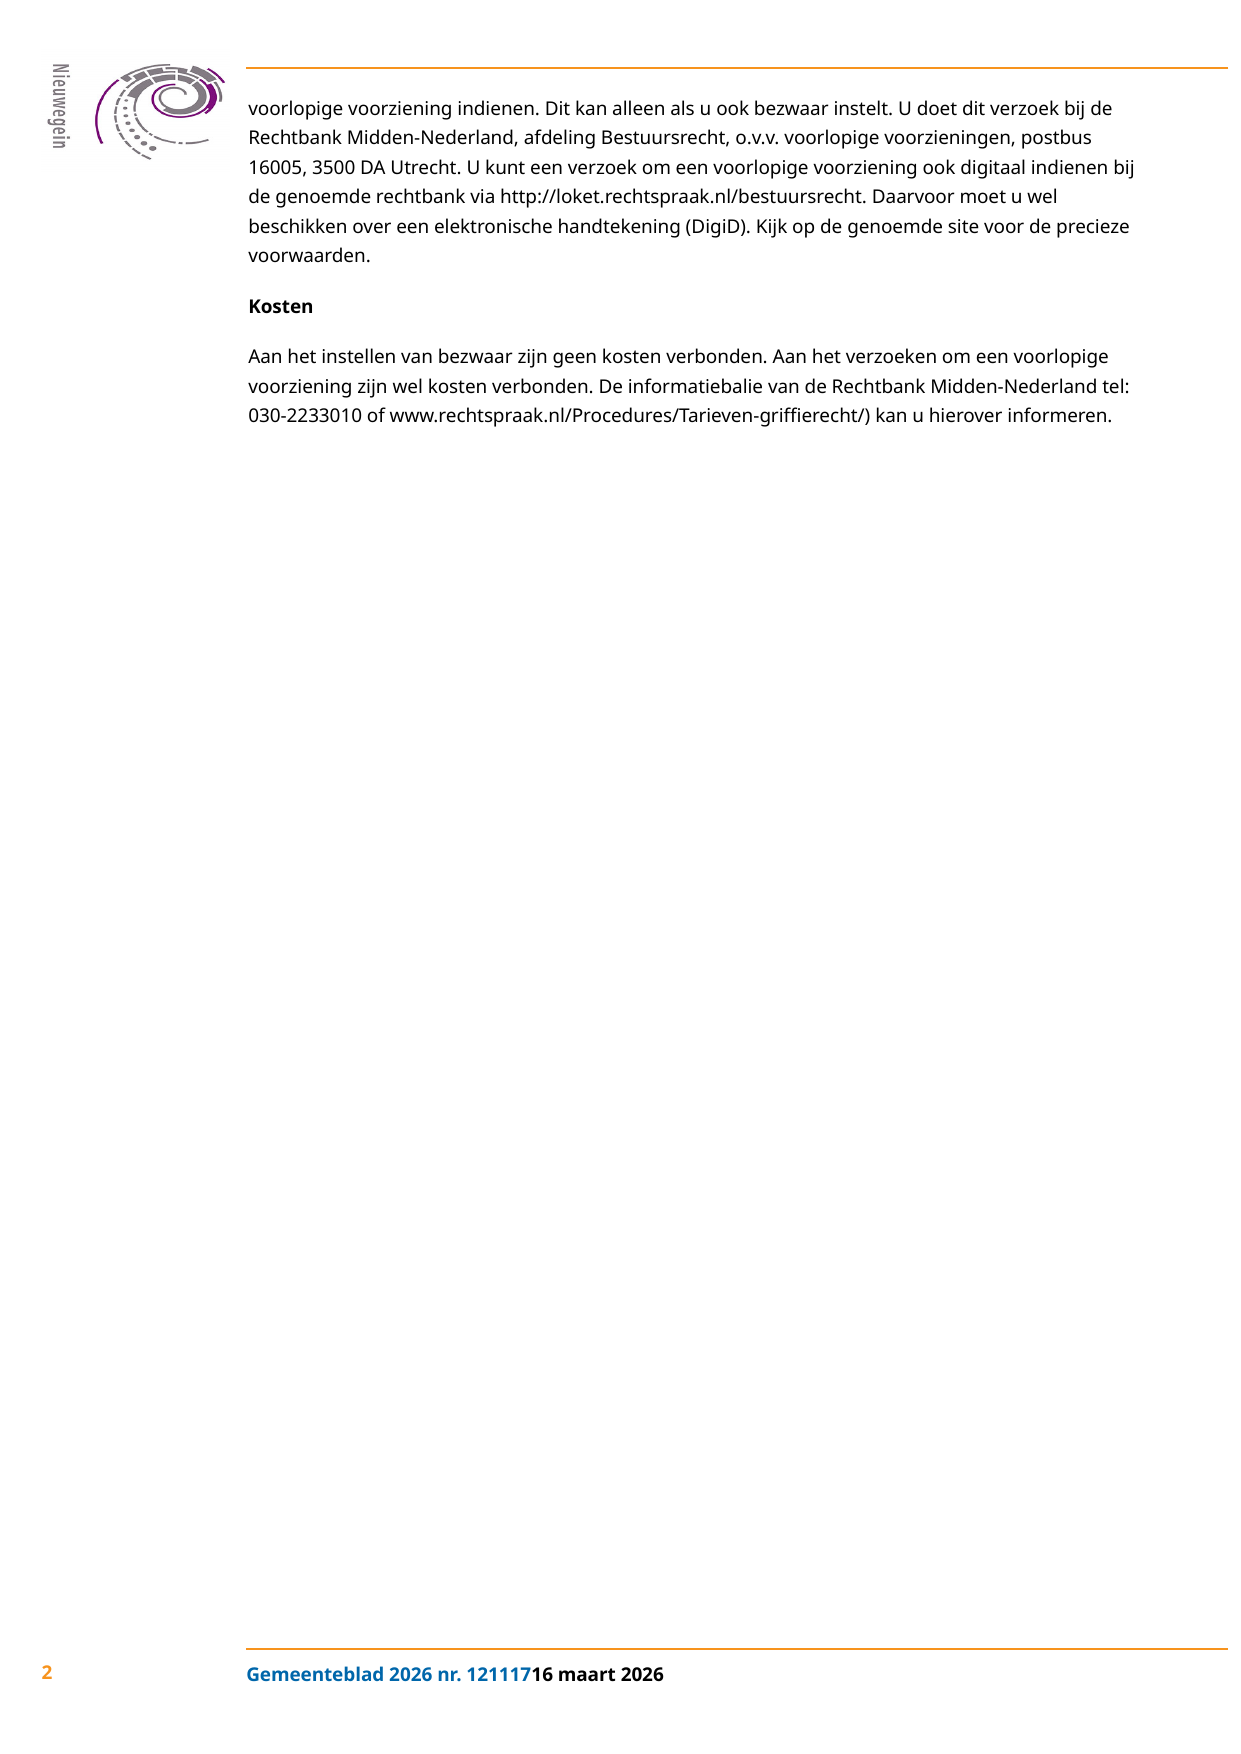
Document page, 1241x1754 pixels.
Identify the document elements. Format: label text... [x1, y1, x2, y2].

text Kosten [248, 293, 1152, 319]
text voorlopige voorziening indienen. Dit kan alleen als u ook bezwaar instelt. U doet dit verzoek bij de Rechtbank Midden-Nederland, afdeling Bestuursrecht, o.v.v. voorlopige voorzieningen, postbus 16005, 3500 DA Utrecht. U kunt een verzoek om een voorlopige voorziening ook digitaal indienen bij de genoemde rechtbank via http://loket.rechtspraak.nl/bestuursrecht. Daarvoor moet u wel beschikken over een elektronische handtekening (DigiD). Kijk op de genoemde site voor de precieze voorwaarden. [248, 95, 1152, 268]
picture [41, 47, 231, 172]
text Aan het instellen van bezwaar zijn geen kosten verbonden. Aan het verzoeken om een voorlopige voorziening zijn wel kosten verbonden. De informatiebalie van de Rechtbank Midden-Nederland tel: 030-2233010 of www.rechtspraak.nl/Procedures/Tarieven-griffierecht/) kan u hierover informeren. [248, 343, 1152, 428]
